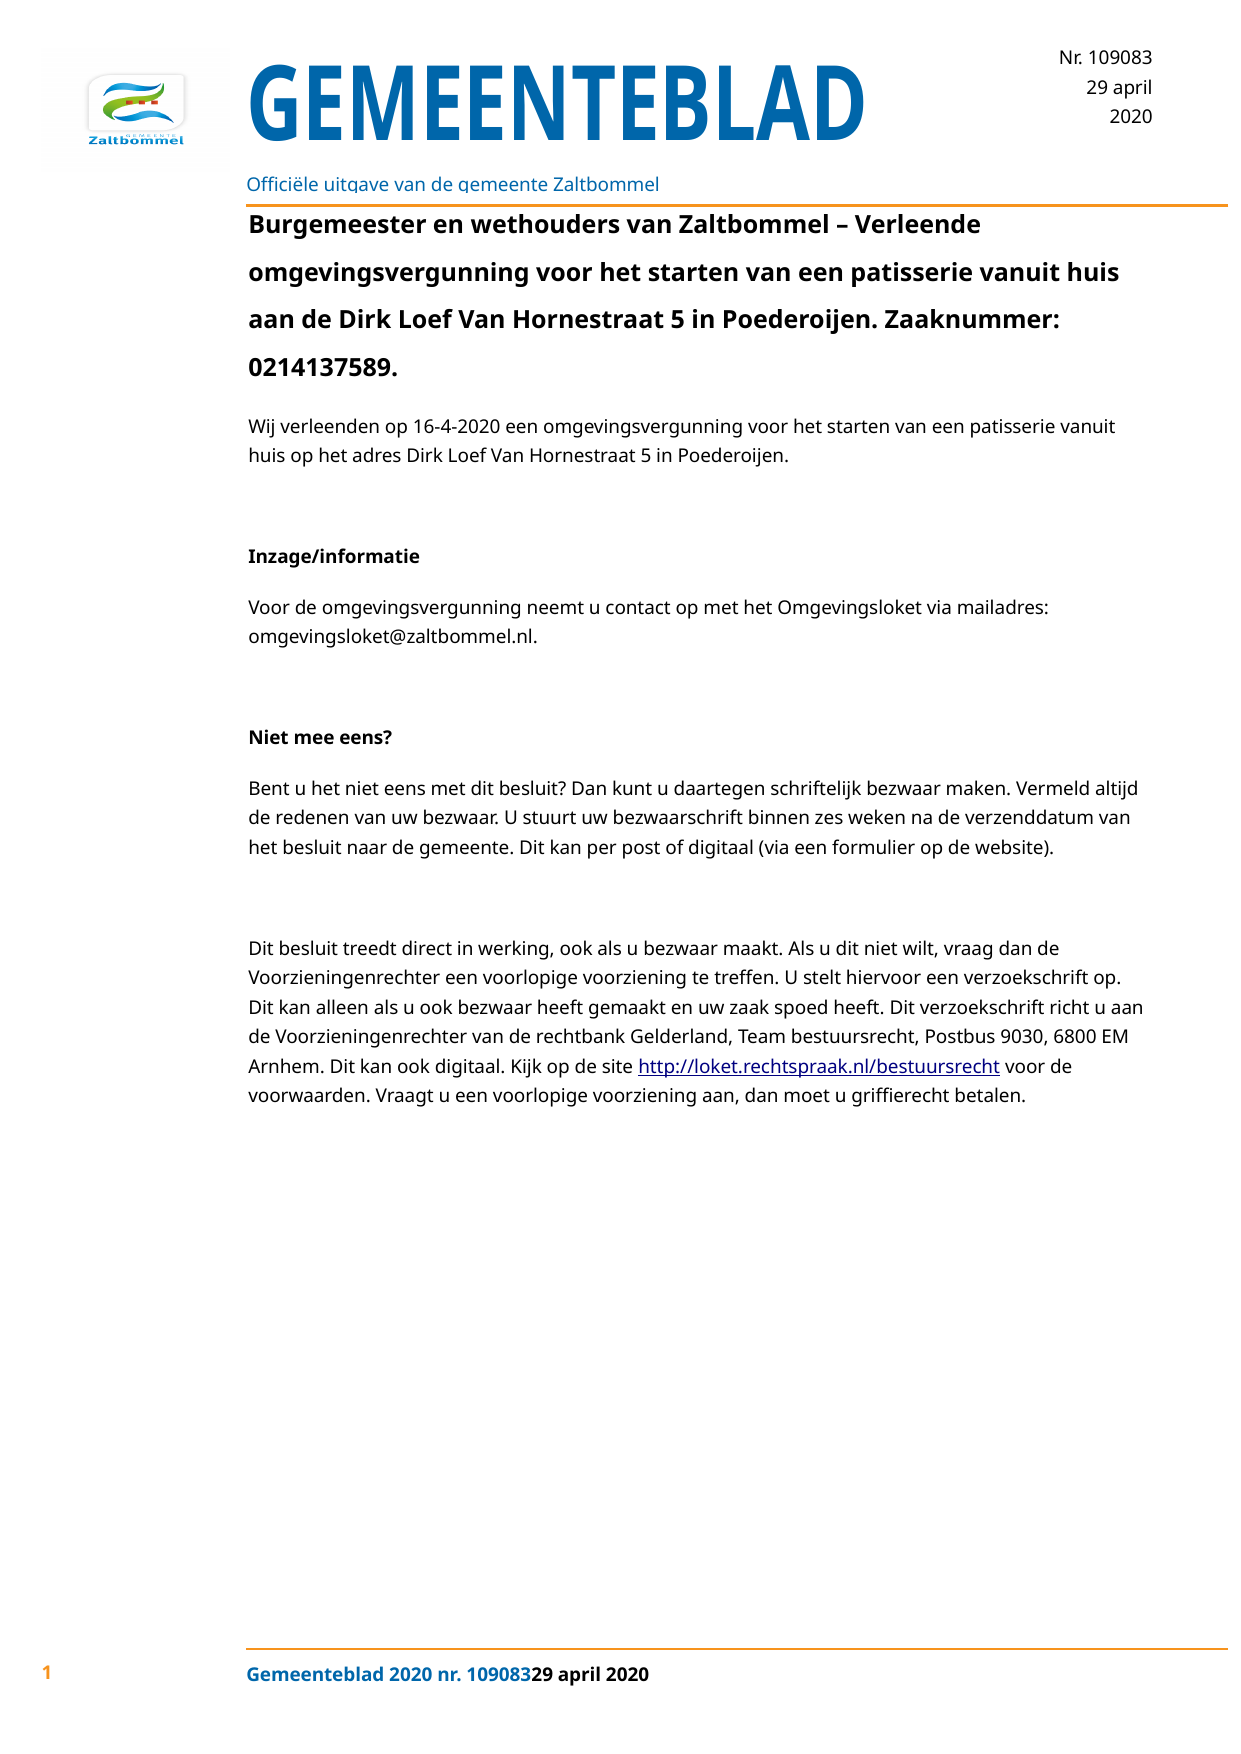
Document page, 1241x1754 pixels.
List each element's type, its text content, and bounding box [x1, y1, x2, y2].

text Burgemeester en wethouders van Zaltbommel – Verleende omgevingsvergunning voor het starten van een patisserie vanuit huis aan de Dirk Loef Van Hornestraat 5 in Poederoijen. Zaaknummer: 0214137589. [248, 207, 1152, 384]
text Dit besluit treedt direct in werking, ook als u bezwaar maakt. Als u dit niet wilt, vraag dan de Voorzieningenrechter een voorlopige voorziening te treffen. U stelt hiervoor een verzoekschrift op. Dit kan alleen als u ook bezwaar heeft gemaakt en uw zaak spoed heeft. Dit verzoekschrift richt u aan de Voorzieningenrechter van de rechtbank Gelderland, Team bestuursrecht, Postbus 9030, 6800 EM Arnhem. Dit kan ook digitaal. Kijk op de site http://loket.rechtspraak.nl/bestuursrecht voor de voorwaarden. Vraagt u een voorlopige voorziening aan, dan moet u griffierecht betalen. [248, 935, 1152, 1108]
text Inzage/informatie [248, 543, 1152, 569]
text Wij verleenden op 16-4-2020 een omgevingsvergunning voor het starten van een patisserie vanuit huis op het adres Dirk Loef Van Hornestraat 5 in Poederoijen. [248, 413, 1152, 468]
text Voor de omgevingsvergunning neemt u contact op met het Omgevingsloket via mailadres: omgevingsloket@zaltbommel.nl. [248, 594, 1152, 649]
text Bent u het niet eens met dit besluit? Dan kunt u daartegen schriftelijk bezwaar maken. Vermeld altijd de redenen van uw bezwaar. U stuurt uw bezwaarschrift binnen zes weken na de verzenddatum van het besluit naar de gemeente. Dit kan per post of digitaal (via een formulier op de website). [248, 775, 1152, 860]
text Niet mee eens? [248, 724, 1152, 750]
picture [41, 47, 231, 172]
